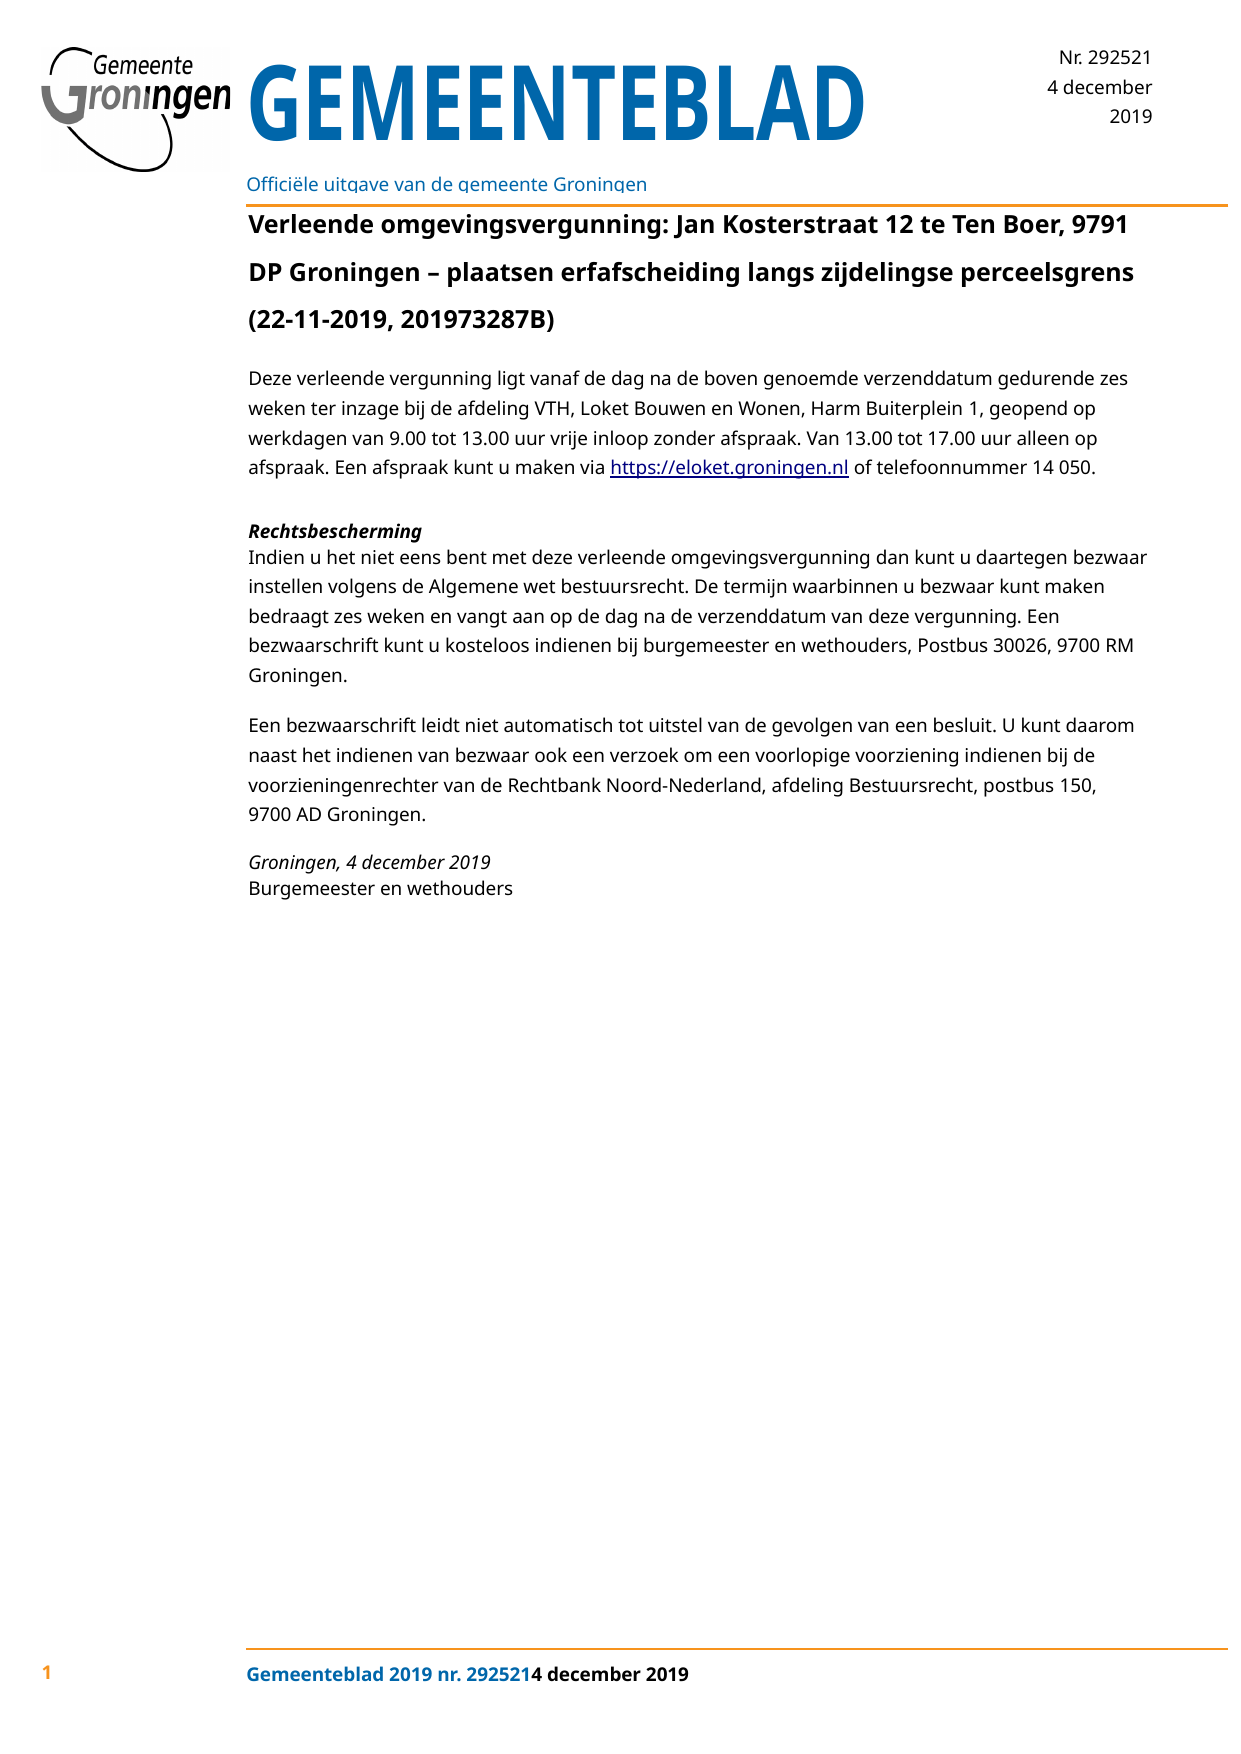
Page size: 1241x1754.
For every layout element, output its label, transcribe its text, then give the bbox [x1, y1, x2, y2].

picture [41, 47, 231, 172]
text Burgemeester en wethouders [248, 875, 1152, 901]
text Verleende omgevingsvergunning: Jan Kosterstraat 12 te Ten Boer, 9791 DP Groningen – plaatsen erfafscheiding langs zijdelingse perceelsgrens (22-11-2019, 201973287B) [248, 207, 1152, 336]
text Indien u het niet eens bent met deze verleende omgevingsvergunning dan kunt u daartegen bezwaar instellen volgens de Algemene wet bestuursrecht. De termijn waarbinnen u bezwaar kunt maken bedraagt zes weken en vangt aan op de dag na de verzenddatum van deze vergunning. Een bezwaarschrift kunt u kosteloos indienen bij burgemeester en wethouders, Postbus 30026, 9700 RM Groningen. [248, 544, 1152, 688]
text Deze verleende vergunning ligt vanaf de dag na de boven genoemde verzenddatum gedurende zes weken ter inzage bij de afdeling VTH, Loket Bouwen en Wonen, Harm Buiterplein 1, geopend op werkdagen van 9.00 tot 13.00 uur vrije inloop zonder afspraak. Van 13.00 tot 17.00 uur alleen op afspraak. Een afspraak kunt u maken via https://eloket.groningen.nl of telefoonnummer 14 050. [248, 366, 1152, 480]
text Een bezwaarschrift leidt niet automatisch tot uitstel van de gevolgen van een besluit. U kunt daarom naast het indienen van bezwaar ook een verzoek om een voorlopige voorziening indienen bij de voorzieningenrechter van de Rechtbank Noord-Nederland, afdeling Bestuursrecht, postbus 150, 9700 AD Groningen. [248, 713, 1152, 827]
text Groningen, 4 december 2019 [248, 849, 1152, 875]
text Rechtsbescherming [248, 518, 1152, 544]
